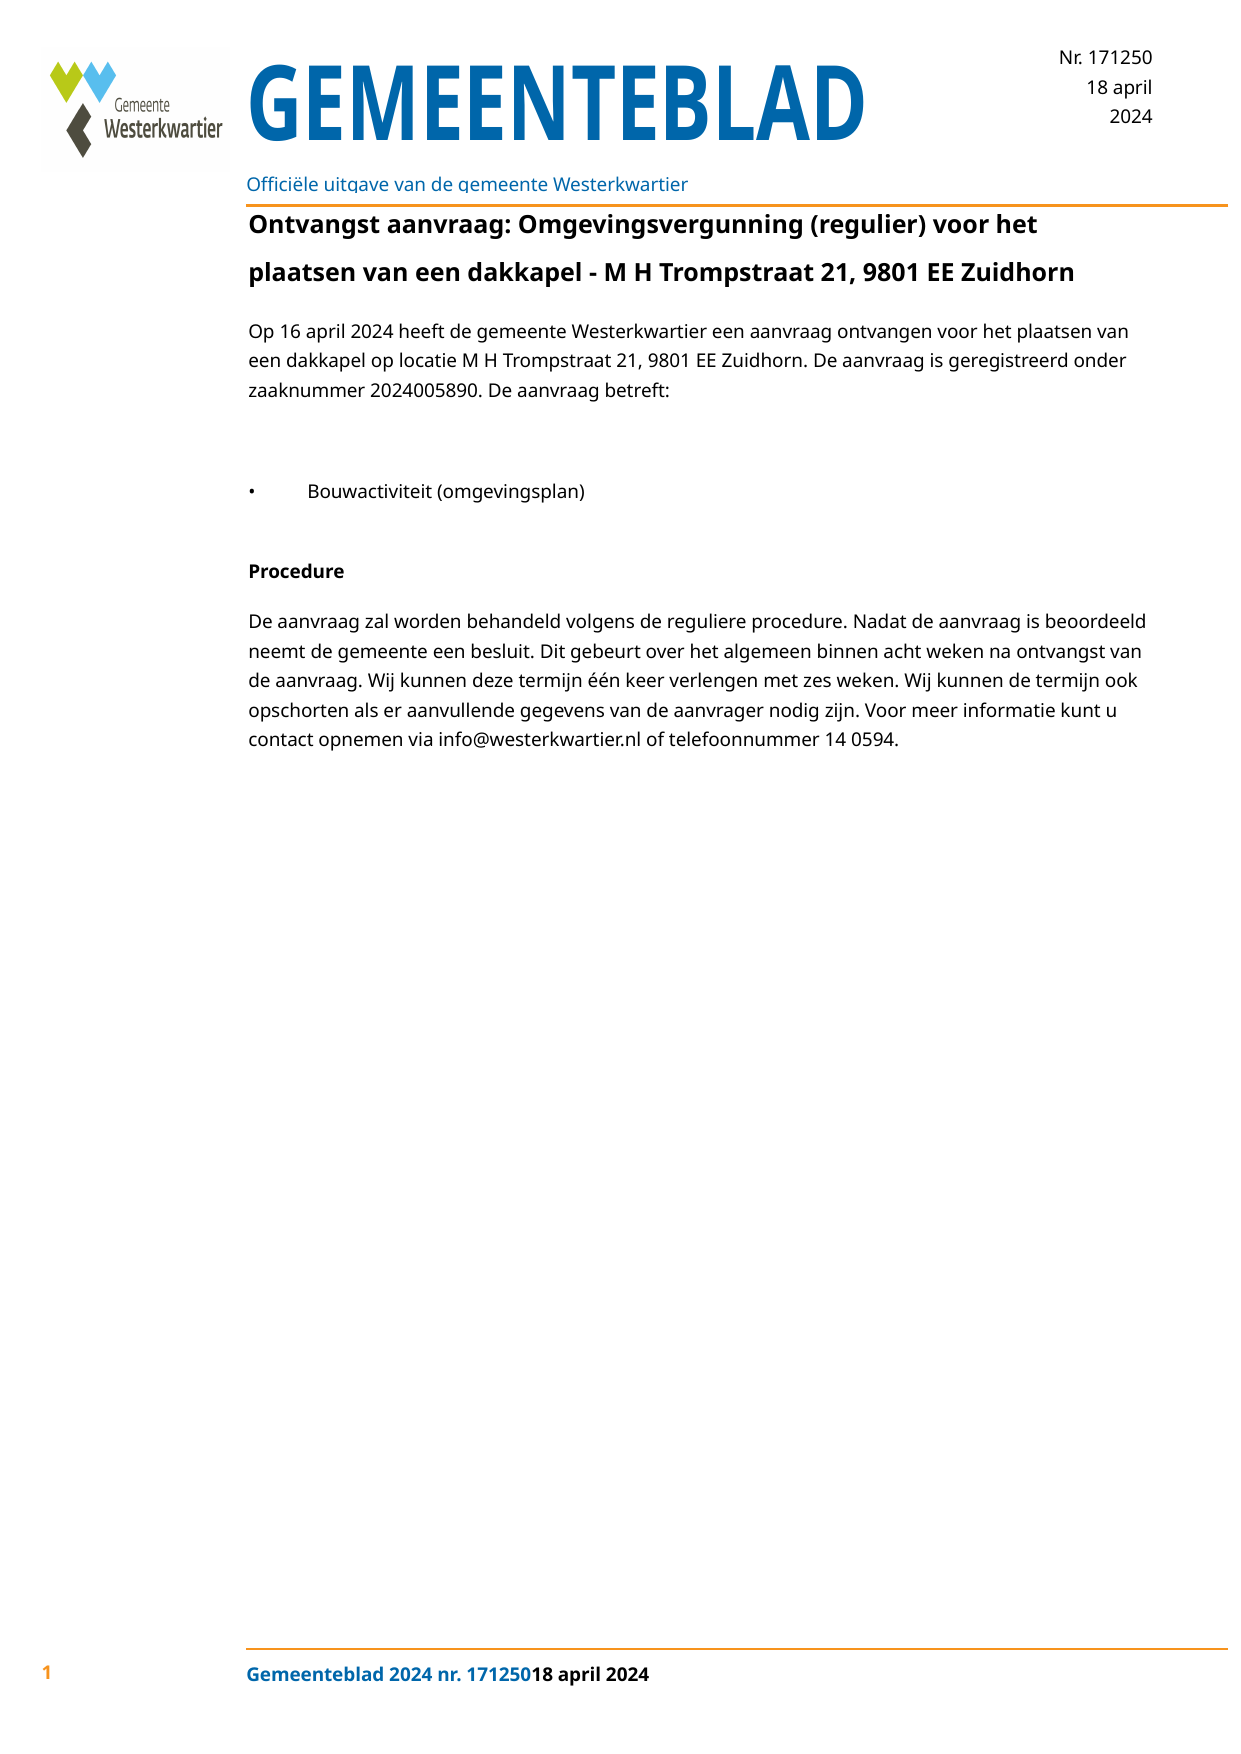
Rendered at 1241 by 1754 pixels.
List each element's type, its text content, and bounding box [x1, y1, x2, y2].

picture [41, 47, 231, 172]
text De aanvraag zal worden behandeld volgens de reguliere procedure. Nadat de aanvraag is beoordeeld neemt de gemeente een besluit. Dit gebeurt over het algemeen binnen acht weken na ontvangst van de aanvraag. Wij kunnen deze termijn één keer verlengen met zes weken. Wij kunnen de termijn ook opschorten als er aanvullende gegevens van de aanvrager nodig zijn. Voor meer informatie kunt u contact opnemen via info@westerkwartier.nl of telefoonnummer 14 0594. [248, 608, 1152, 752]
list Bouwactiviteit (omgevingsplan) [248, 478, 1152, 504]
text Procedure [248, 558, 1152, 584]
text Op 16 april 2024 heeft de gemeente Westerkwartier een aanvraag ontvangen voor het plaatsen van een dakkapel op locatie M H Trompstraat 21, 9801 EE Zuidhorn. De aanvraag is geregistreerd onder zaaknummer 2024005890. De aanvraag betreft: [248, 318, 1152, 403]
text Ontvangst aanvraag: Omgevingsvergunning (regulier) voor het plaatsen van een dakkapel - M H Trompstraat 21, 9801 EE Zuidhorn [248, 207, 1152, 288]
